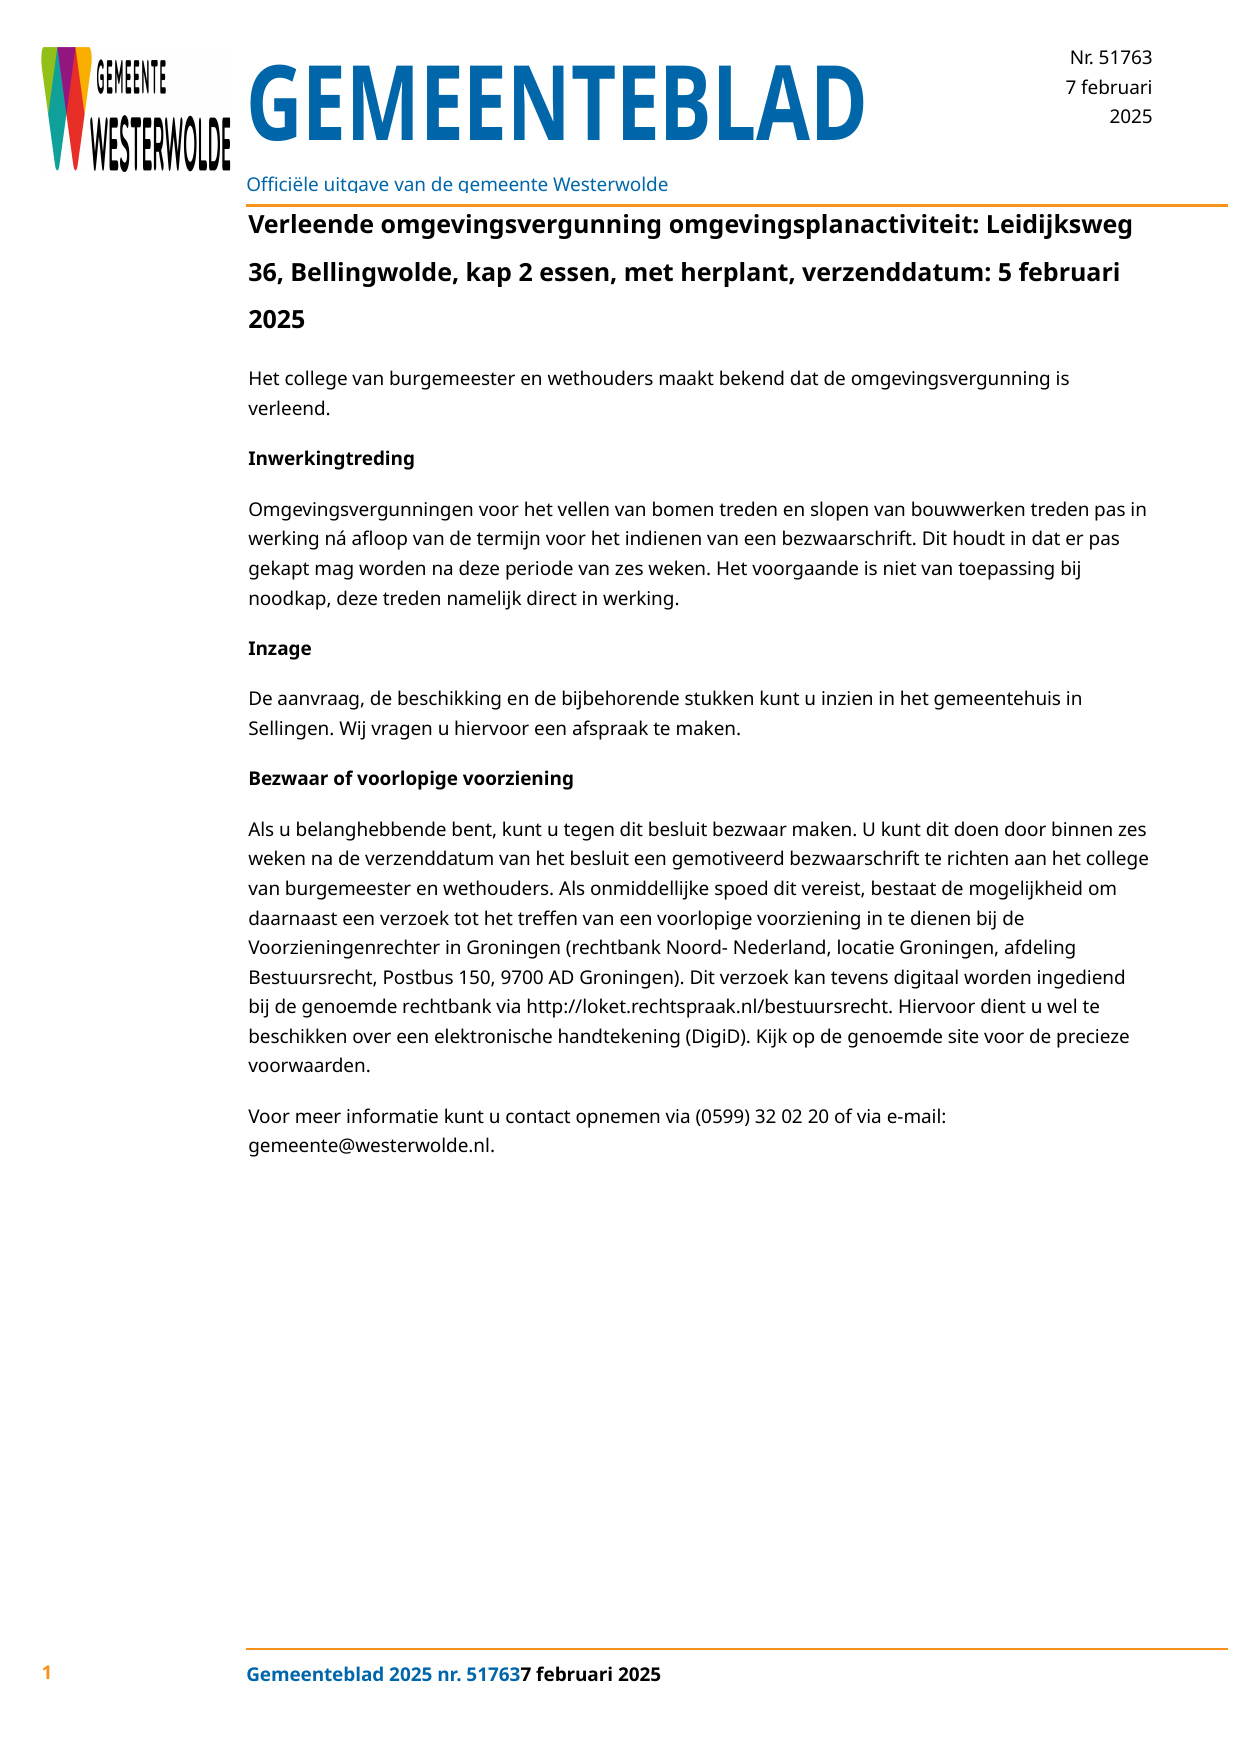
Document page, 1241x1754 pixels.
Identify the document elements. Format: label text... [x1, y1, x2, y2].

text Voor meer informatie kunt u contact opnemen via (0599) 32 02 20 of via e-mail: gemeente@westerwolde.nl. [248, 1103, 1152, 1158]
text De aanvraag, de beschikking en de bijbehorende stukken kunt u inzien in het gemeentehuis in Sellingen. Wij vragen u hiervoor een afspraak te maken. [248, 686, 1152, 741]
text Omgevingsvergunningen voor het vellen van bomen treden en slopen van bouwwerken treden pas in werking ná afloop van de termijn voor het indienen van een bezwaarschrift. Dit houdt in dat er pas gekapt mag worden na deze periode van zes weken. Het voorgaande is niet van toepassing bij noodkap, deze treden namelijk direct in werking. [248, 496, 1152, 610]
picture [41, 47, 231, 172]
text Als u belanghebbende bent, kunt u tegen dit besluit bezwaar maken. U kunt dit doen door binnen zes weken na de verzenddatum van het besluit een gemotiveerd bezwaarschrift te richten aan het college van burgemeester en wethouders. Als onmiddellijke spoed dit vereist, bestaat de mogelijkheid om daarnaast een verzoek tot het treffen van een voorlopige voorziening in te dienen bij de Voorzieningenrechter in Groningen (rechtbank Noord- Nederland, locatie Groningen, afdeling Bestuursrecht, Postbus 150, 9700 AD Groningen). Dit verzoek kan tevens digitaal worden ingediend bij de genoemde rechtbank via http://loket.rechtspraak.nl/bestuursrecht. Hiervoor dient u wel te beschikken over een elektronische handtekening (DigiD). Kijk op de genoemde site voor de precieze voorwaarden. [248, 816, 1152, 1078]
text Verleende omgevingsvergunning omgevingsplanactiviteit: Leidijksweg 36, Bellingwolde, kap 2 essen, met herplant, verzenddatum: 5 februari 2025 [248, 207, 1152, 336]
text Bezwaar of voorlopige voorziening [248, 766, 1152, 791]
text Het college van burgemeester en wethouders maakt bekend dat de omgevingsvergunning is verleend. [248, 366, 1152, 421]
text Inzage [248, 635, 1152, 661]
text Inwerkingtreding [248, 446, 1152, 471]
